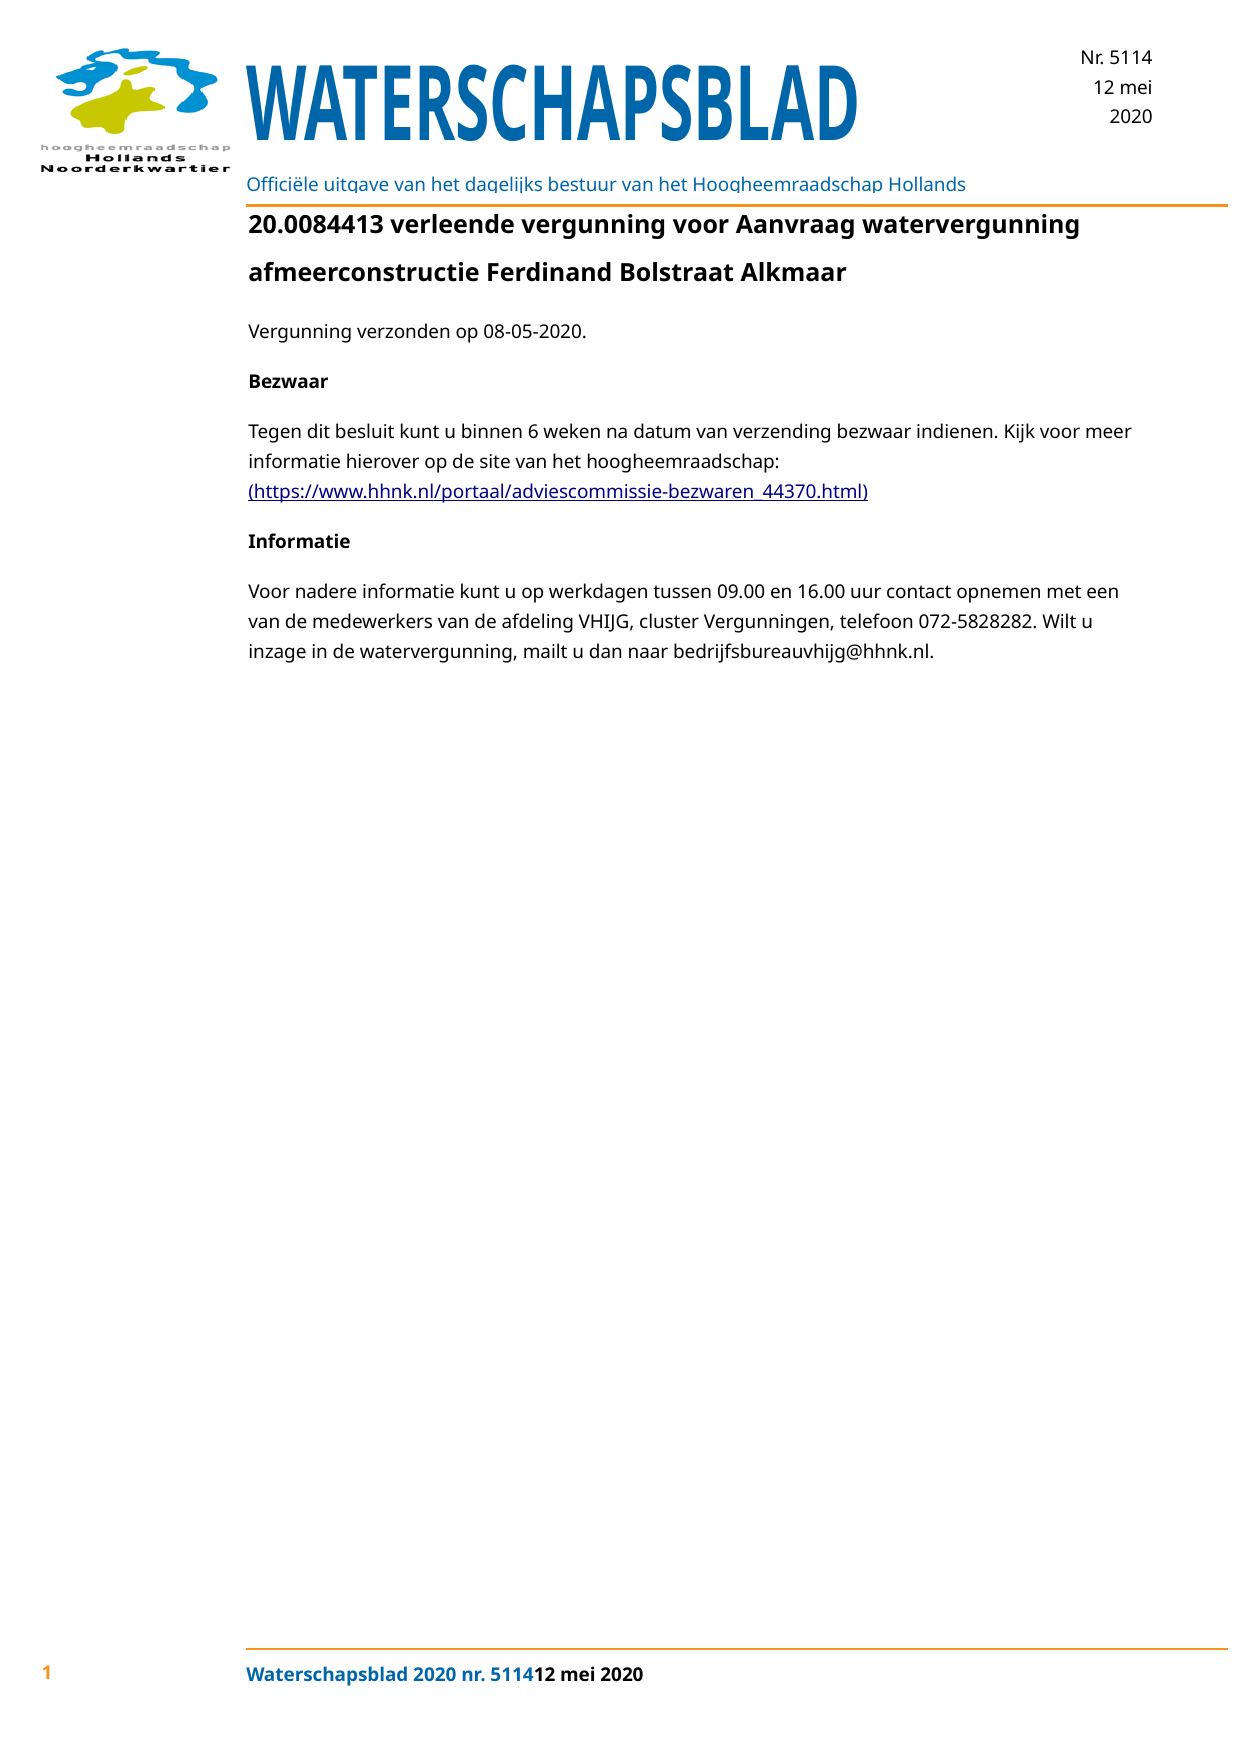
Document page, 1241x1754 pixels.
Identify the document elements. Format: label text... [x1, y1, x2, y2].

text 20.0084413 verleende vergunning voor Aanvraag watervergunning afmeerconstructie Ferdinand Bolstraat Alkmaar [248, 207, 1152, 288]
text Bezwaar [248, 368, 1152, 394]
text Voor nadere informatie kunt u op werkdagen tussen 09.00 en 16.00 uur contact opnemen met een van de medewerkers van de afdeling VHIJG, cluster Vergunningen, telefoon 072-5828282. Wilt u inzage in de watervergunning, mailt u dan naar bedrijfsbureauvhijg@hhnk.nl. [248, 579, 1152, 664]
text Informatie [248, 528, 1152, 554]
text Vergunning verzonden op 08-05-2020. [248, 318, 1152, 344]
picture [41, 47, 231, 172]
text Tegen dit besluit kunt u binnen 6 weken na datum van verzending bezwaar indienen. Kijk voor meer informatie hierover op de site van het hoogheemraadschap: (https://www.hhnk.nl/portaal/adviescommissie-bezwaren_44370.html) [248, 419, 1152, 504]
